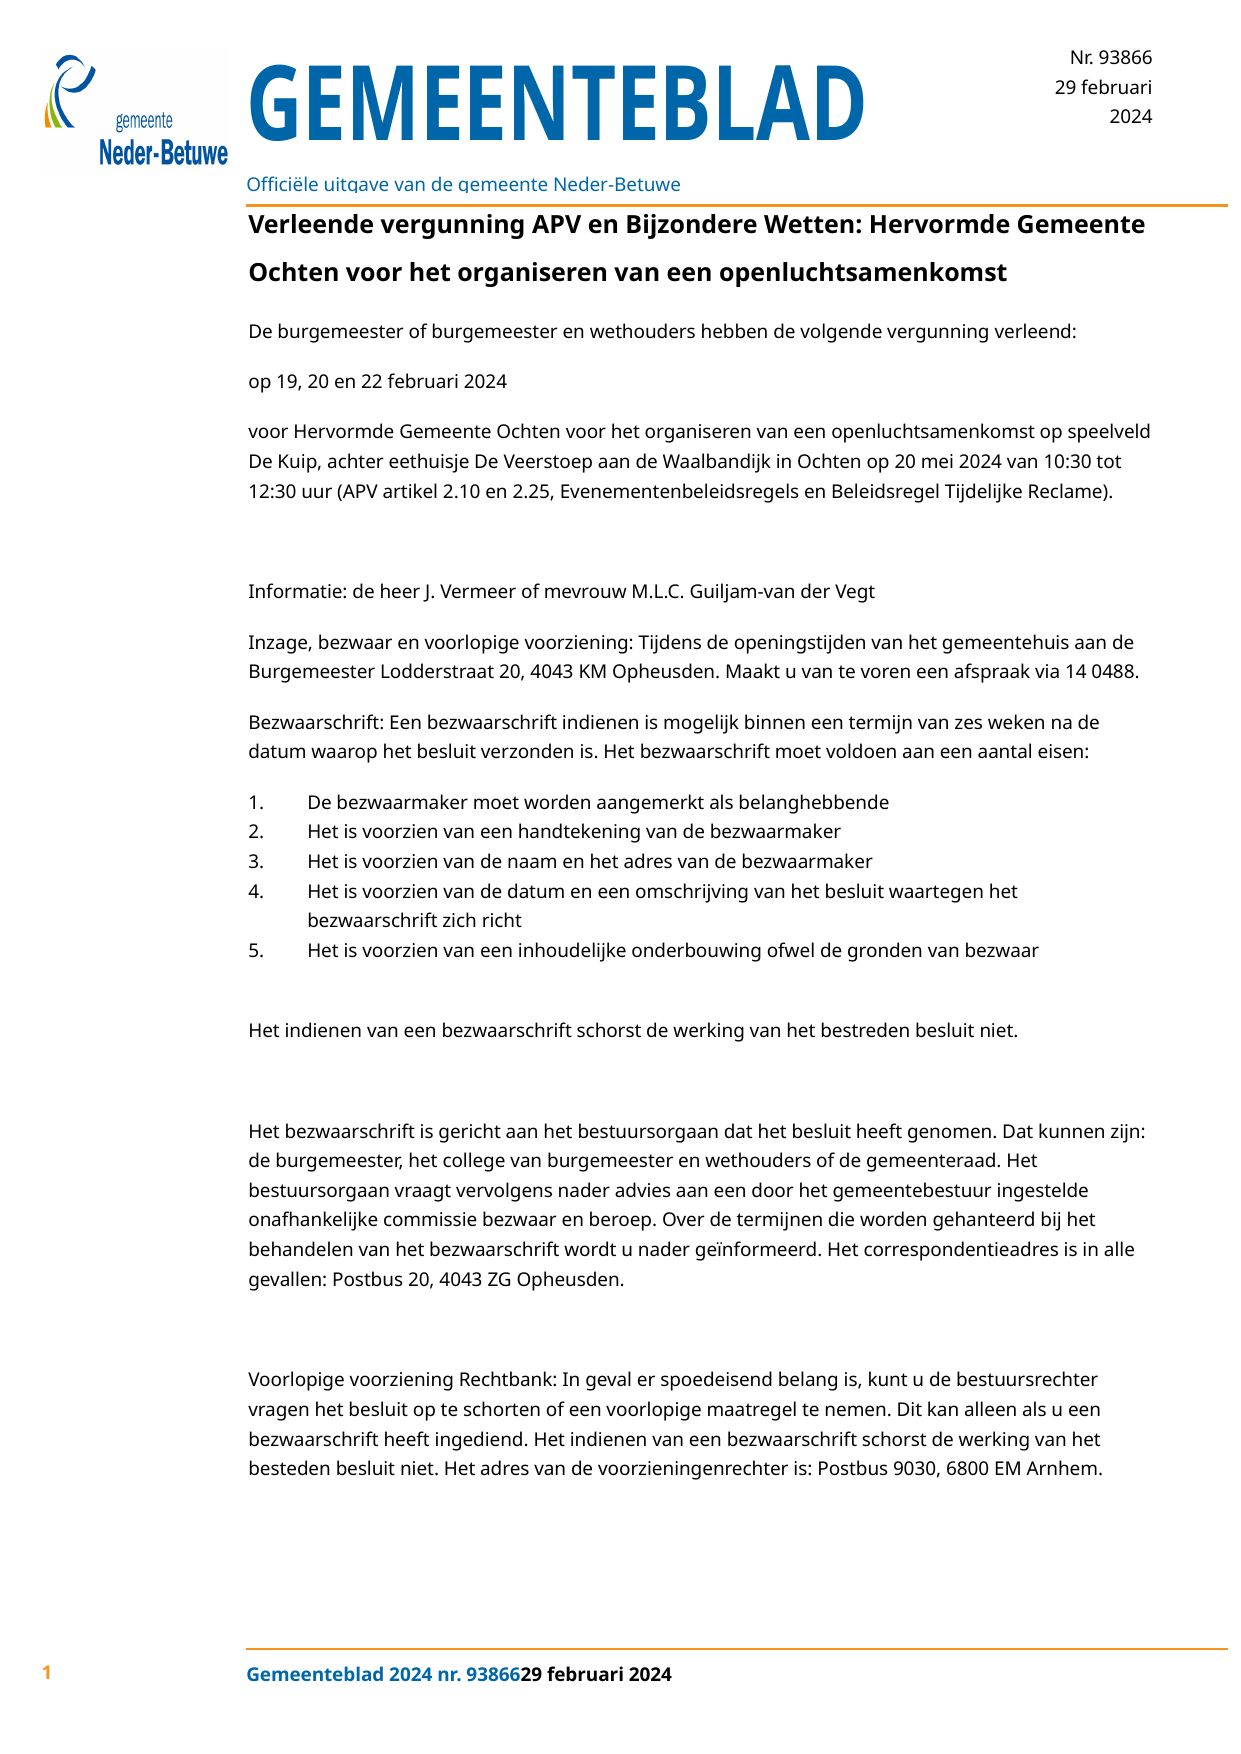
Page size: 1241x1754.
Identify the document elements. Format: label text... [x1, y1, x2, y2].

text Informatie: de heer J. Vermeer of mevrouw M.L.C. Guiljam-van der Vegt [248, 579, 1152, 604]
text Bezwaarschrift: Een bezwaarschrift indienen is mogelijk binnen een termijn van zes weken na de datum waarop het besluit verzonden is. Het bezwaarschrift moet voldoen aan een aantal eisen: [248, 709, 1152, 764]
picture [41, 47, 231, 172]
text Verleende vergunning APV en Bijzondere Wetten: Hervormde Gemeente Ochten voor het organiseren van een openluchtsamenkomst [248, 207, 1152, 288]
text Inzage, bezwaar en voorlopige voorziening: Tijdens de openingstijden van het gemeentehuis aan de Burgemeester Lodderstraat 20, 4043 KM Opheusden. Maakt u van te voren een afspraak via 14 0488. [248, 629, 1152, 684]
list Het is voorzien van de naam en het adres van de bezwaarmaker [248, 848, 1152, 874]
text De burgemeester of burgemeester en wethouders hebben de volgende vergunning verleend: [248, 318, 1152, 344]
text op 19, 20 en 22 februari 2024 [248, 368, 1152, 394]
text voor Hervormde Gemeente Ochten voor het organiseren van een openluchtsamenkomst op speelveld De Kuip, achter eethuisje De Veerstoep aan de Waalbandijk in Ochten op 20 mei 2024 van 10:30 tot 12:30 uur (APV artikel 2.10 en 2.25, Evenementenbeleidsregels en Beleidsregel Tijdelijke Reclame). [248, 419, 1152, 504]
list Het is voorzien van een inhoudelijke onderbouwing ofwel de gronden van bezwaar [248, 937, 1152, 963]
list Het is voorzien van een handtekening van de bezwaarmaker [248, 819, 1152, 844]
list De bezwaarmaker moet worden aangemerkt als belanghebbende [248, 789, 1152, 815]
list Het is voorzien van de datum en een omschrijving van het besluit waartegen het bezwaarschrift zich richt [248, 878, 1152, 933]
text Het indienen van een bezwaarschrift schorst de werking van het bestreden besluit niet. [248, 1017, 1152, 1043]
text Het bezwaarschrift is gericht aan het bestuursorgaan dat het besluit heeft genomen. Dat kunnen zijn: de burgemeester, het college van burgemeester en wethouders of de gemeenteraad. Het bestuursorgaan vraagt vervolgens nader advies aan een door het gemeentebestuur ingestelde onafhankelijke commissie bezwaar en beroep. Over de termijnen die worden gehanteerd bij het behandelen van het bezwaarschrift wordt u nader geïnformeerd. Het correspondentieadres is in alle gevallen: Postbus 20, 4043 ZG Opheusden. [248, 1118, 1152, 1292]
text Voorlopige voorziening Rechtbank: In geval er spoedeisend belang is, kunt u de bestuursrechter vragen het besluit op te schorten of een voorlopige maatregel te nemen. Dit kan alleen als u een bezwaarschrift heeft ingediend. Het indienen van een bezwaarschrift schorst de werking van het besteden besluit niet. Het adres van de voorzieningenrechter is: Postbus 9030, 6800 EM Arnhem. [248, 1367, 1152, 1481]
